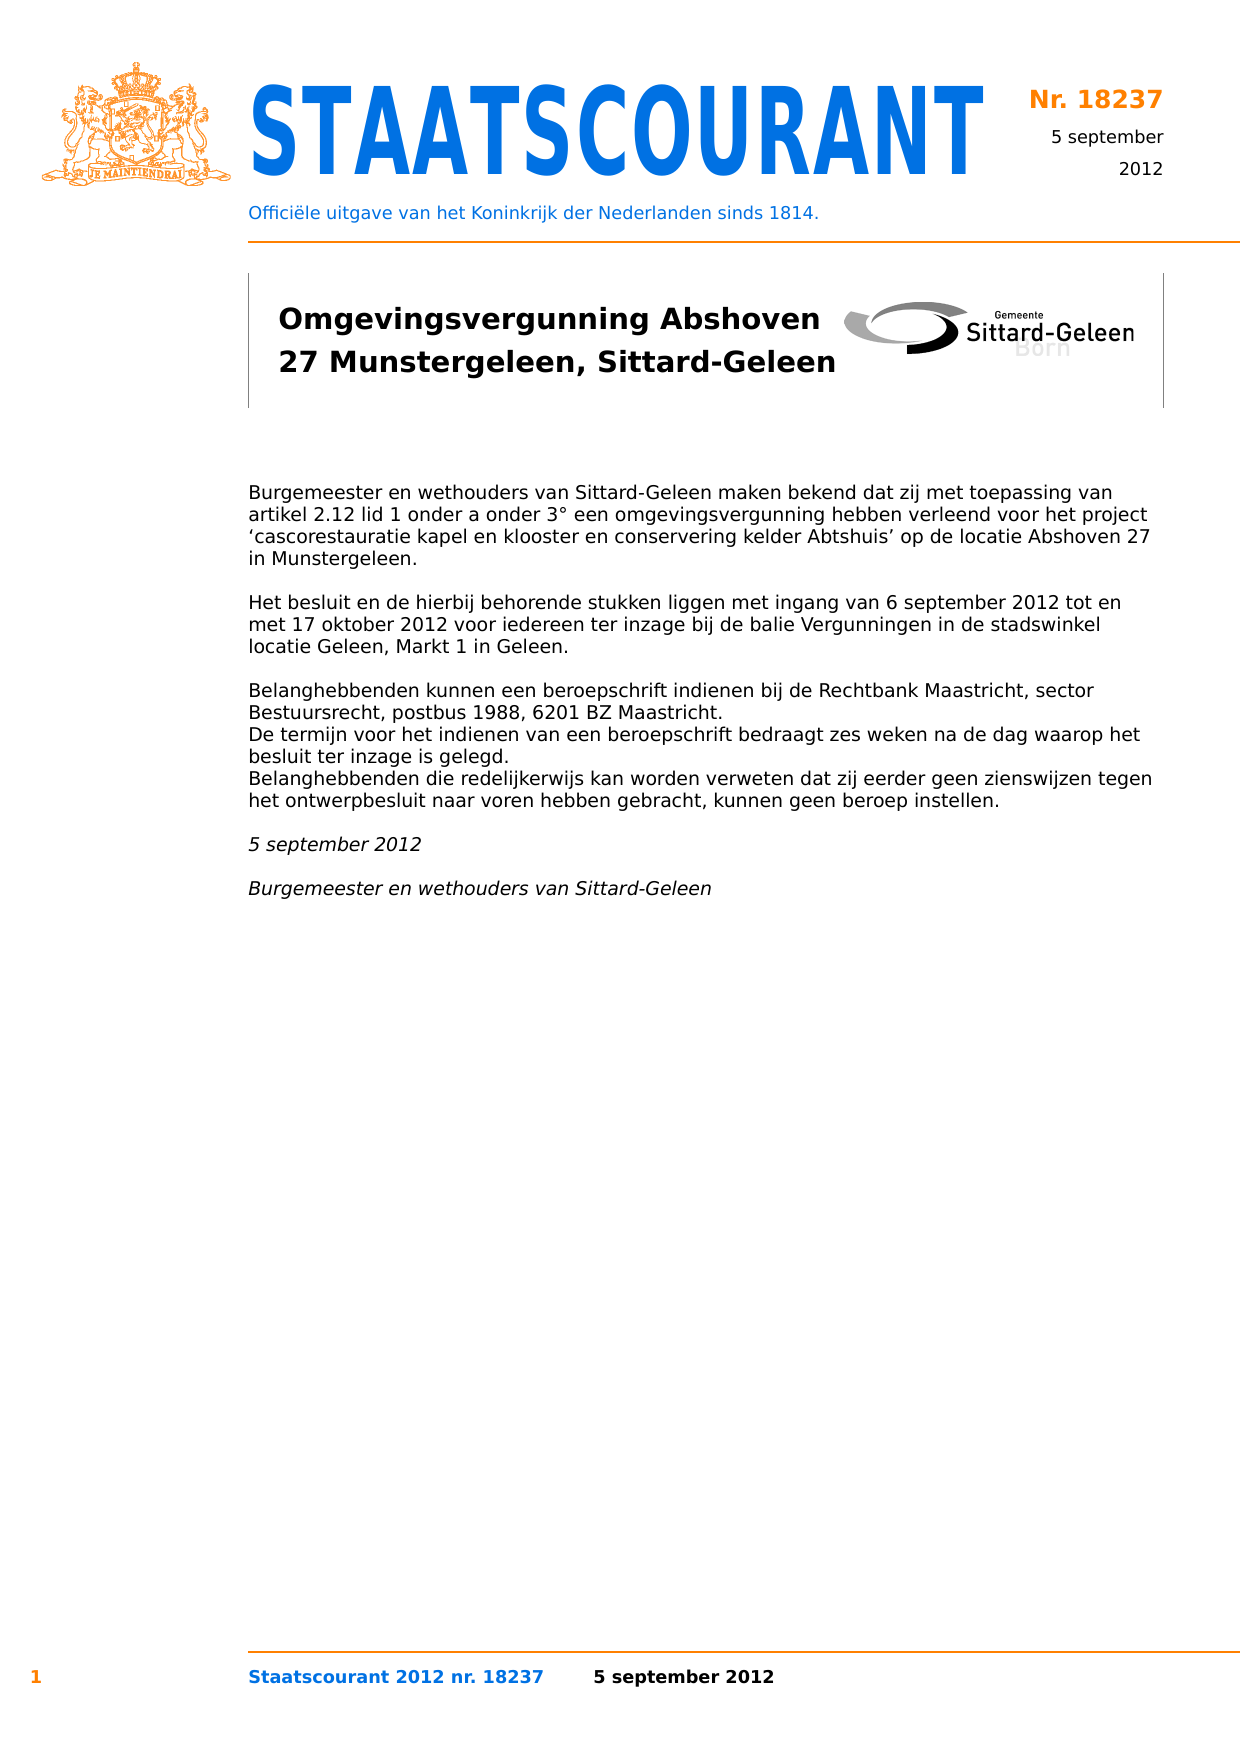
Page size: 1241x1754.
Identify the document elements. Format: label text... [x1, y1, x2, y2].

table_cell 5 september [998, 121, 1240, 153]
table_header STAATSCOURANT [248, 62, 998, 203]
table_cell 2012 [998, 153, 1240, 203]
text Belanghebbenden kunnen een beroepschrift indienen bij de Rechtbank Maastricht, sector Bestuursrecht, postbus 1988, 6201 BZ Maastricht. [248, 680, 1163, 724]
picture [844, 302, 1134, 356]
text Het besluit en de hierbij behorende stukken liggen met ingang van 6 september 2012 tot en met 17 oktober 2012 voor iedereen ter inzage bij de balie Vergunningen in de stadswinkel locatie Geleen, Markt 1 in Geleen. [248, 592, 1163, 658]
table_header Nr. 18237 [998, 62, 1240, 121]
table_header [25, 62, 248, 241]
text 5 september 2012 [248, 834, 1163, 856]
text De termijn voor het indienen van een beroepschrift bedraagt zes weken na de dag waarop het besluit ter inzage is gelegd. [248, 724, 1163, 768]
text Burgemeester en wethouders van Sittard-Geleen maken bekend dat zij met toepassing van artikel 2.12 lid 1 onder a onder 3° een omgevingsvergunning hebben verleend voor het project ‘cascorestauratie kapel en klooster en conservering kelder Abtshuis’ op de locatie Abshoven 27 in Munstergeleen. [248, 482, 1163, 570]
subtitle Omgevingsvergunning Abshoven 27 Munstergeleen, Sittard-Geleen [249, 273, 1163, 408]
text Burgemeester en wethouders van Sittard-Geleen [248, 877, 1163, 899]
table_cell Officiële uitgave van het Koninkrijk der Nederlanden sinds 1814. [248, 203, 1240, 241]
text Belanghebbenden die redelijkerwijs kan worden verweten dat zij eerder geen zienswijzen tegen het ontwerpbesluit naar voren hebben gebracht, kunnen geen beroep instellen. [248, 768, 1163, 812]
picture [41, 62, 231, 186]
